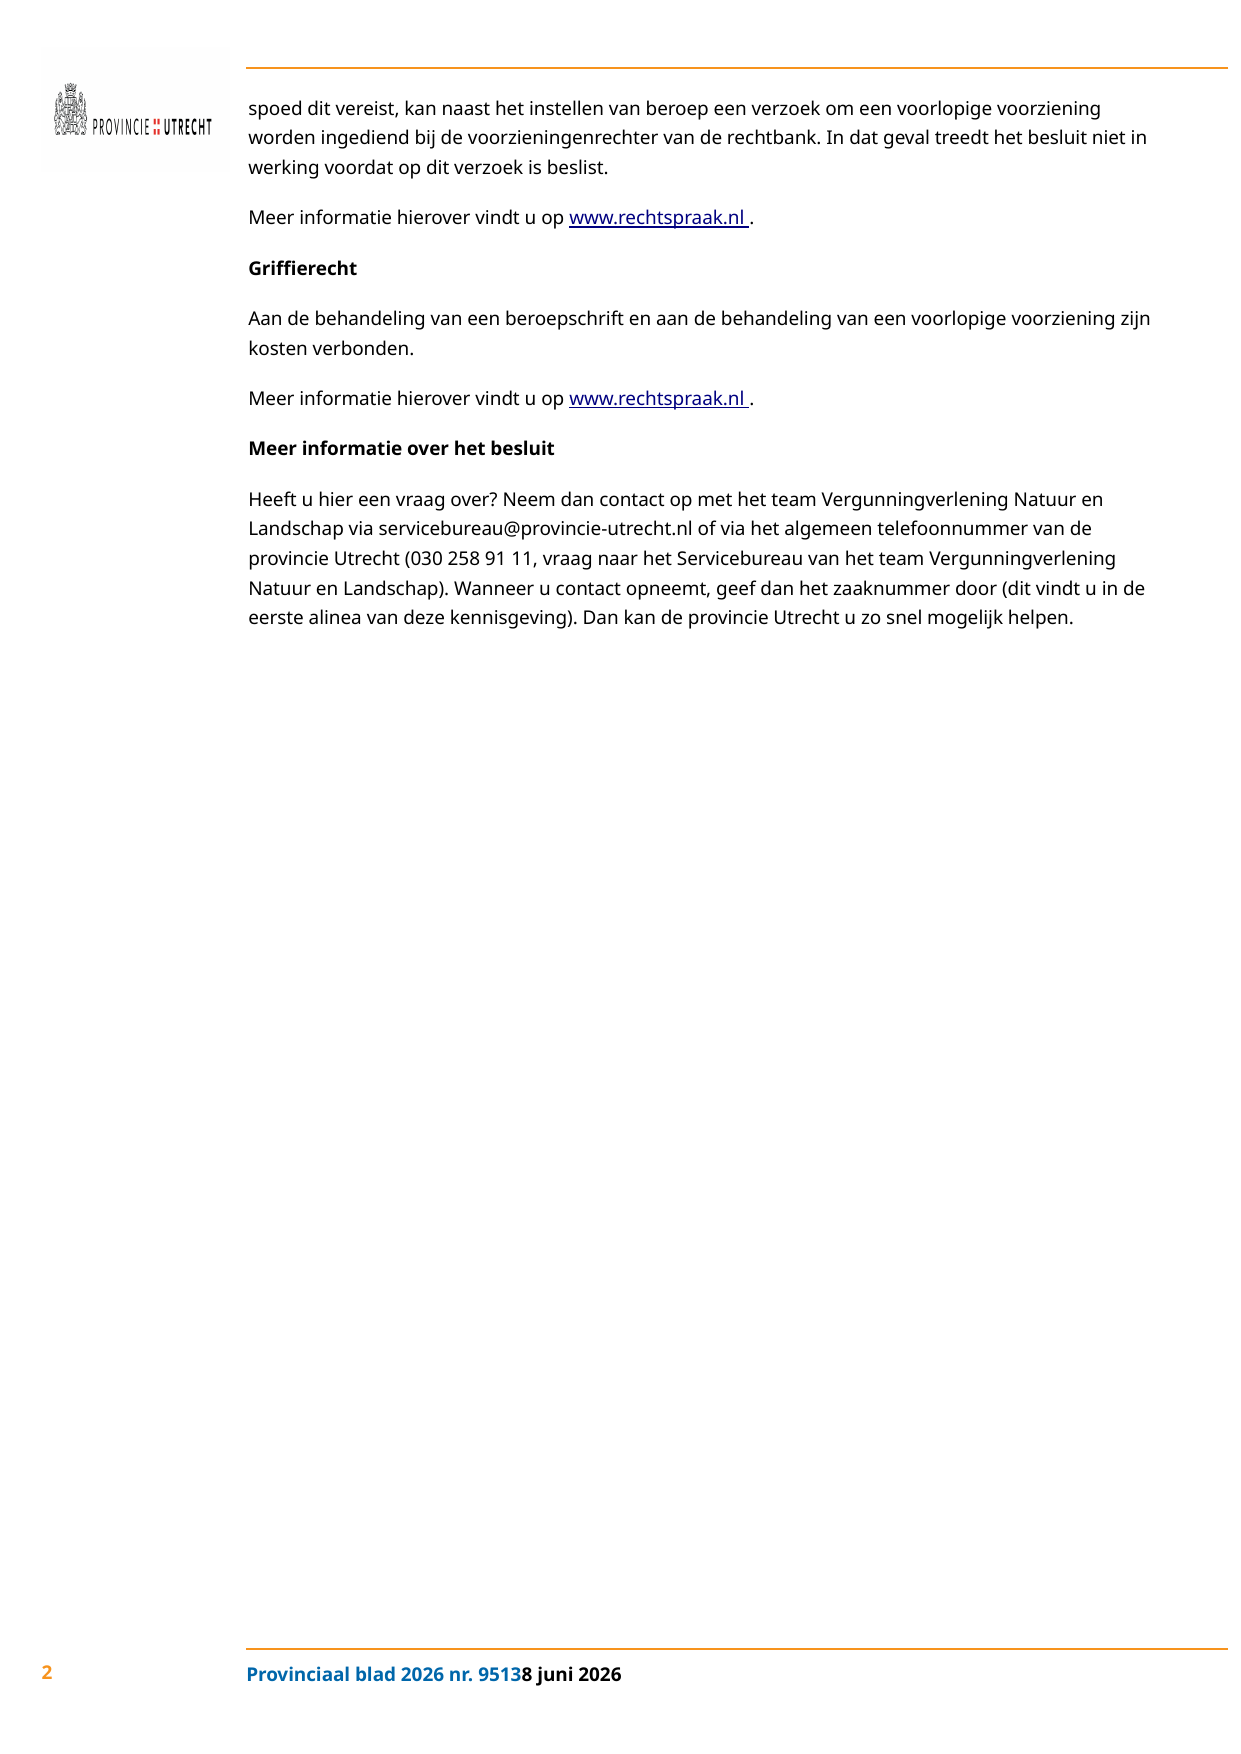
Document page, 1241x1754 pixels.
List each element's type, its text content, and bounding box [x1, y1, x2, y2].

text Meer informatie hierover vindt u op www.rechtspraak.nl . [248, 204, 1152, 230]
picture [41, 47, 231, 172]
text spoed dit vereist, kan naast het instellen van beroep een verzoek om een voorlopige voorziening worden ingediend bij de voorzieningenrechter van de rechtbank. In dat geval treedt het besluit niet in werking voordat op dit verzoek is beslist. [248, 95, 1152, 180]
text Meer informatie hierover vindt u op www.rechtspraak.nl . [248, 385, 1152, 411]
text Griffierecht [248, 255, 1152, 281]
text Aan de behandeling van een beroepschrift en aan de behandeling van een voorlopige voorziening zijn kosten verbonden. [248, 305, 1152, 361]
text Meer informatie over het besluit [248, 436, 1152, 461]
text Heeft u hier een vraag over? Neem dan contact op met het team Vergunningverlening Natuur en Landschap via servicebureau@provincie-utrecht.nl of via het algemeen telefoonnummer van de provincie Utrecht (030 258 91 11, vraag naar het Servicebureau van het team Vergunningverlening Natuur en Landschap). Wanneer u contact opneemt, geef dan het zaaknummer door (dit vindt u in de eerste alinea van deze kennisgeving). Dan kan de provincie Utrecht u zo snel mogelijk helpen. [248, 486, 1152, 630]
